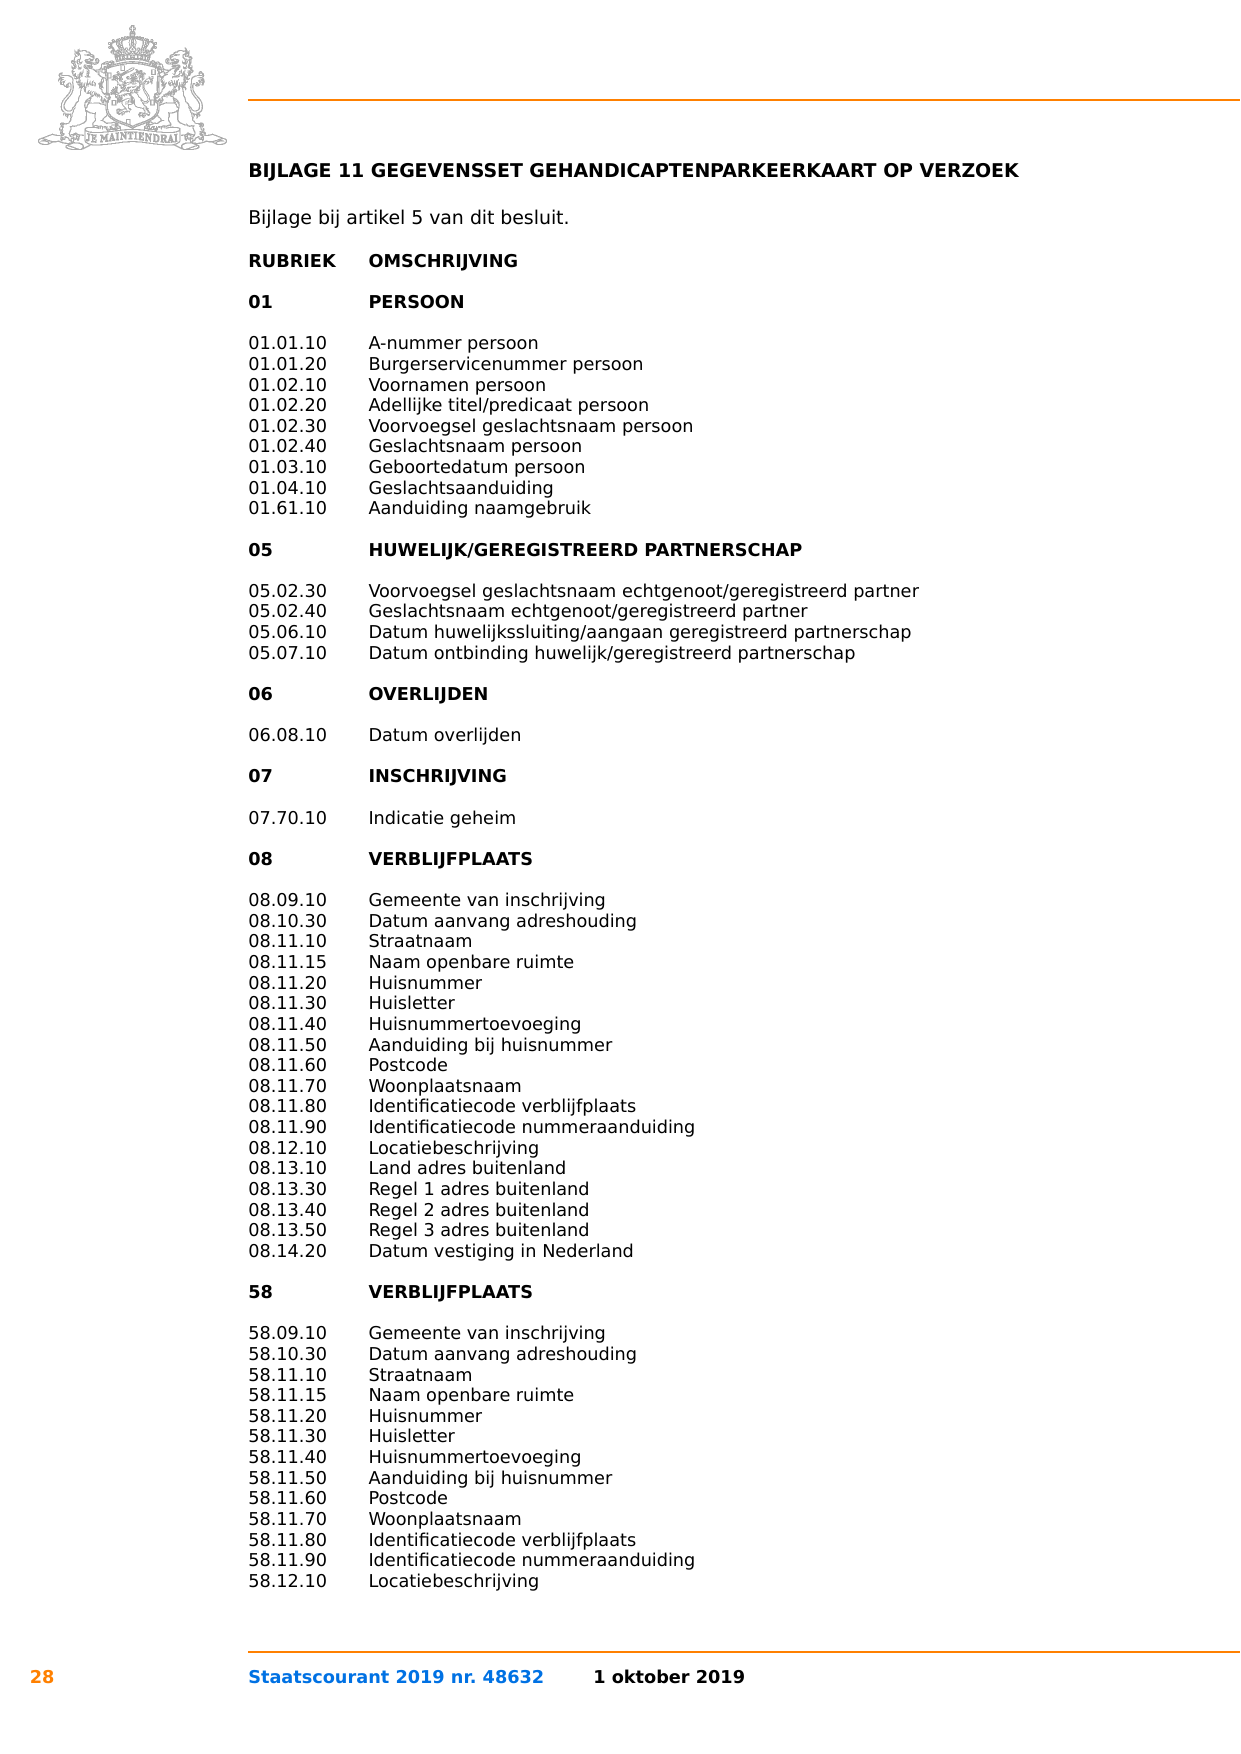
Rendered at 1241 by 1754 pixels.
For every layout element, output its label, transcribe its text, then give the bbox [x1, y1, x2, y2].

table_cell Locatiebeschrijving [363, 1138, 1163, 1158]
table_cell Woonplaatsnaam [363, 1509, 1163, 1529]
table_cell 58.11.60 [248, 1488, 362, 1509]
table_cell 08.14.20 [248, 1241, 362, 1261]
table_cell Locatiebeschrijving [363, 1571, 1163, 1591]
table_cell Naam openbare ruimte [363, 1385, 1163, 1406]
table_cell [363, 560, 1163, 581]
table_cell [248, 560, 362, 581]
table_cell Gemeente van inschrijving [363, 1323, 1163, 1344]
table_cell [363, 1261, 1163, 1282]
table_cell 05 [248, 540, 362, 560]
table_cell Gemeente van inschrijving [363, 890, 1163, 911]
subtitle BIJLAGE 11 GEGEVENSSET GEHANDICAPTENPARKEERKAART OP VERZOEK [248, 160, 1163, 182]
table_cell Indicatie geheim [363, 808, 1163, 828]
table_cell [363, 870, 1163, 890]
table_cell 07 [248, 766, 362, 787]
table_cell 08.11.60 [248, 1055, 362, 1076]
table_cell Voornamen persoon [363, 375, 1163, 395]
table_cell 58.11.80 [248, 1530, 362, 1550]
table_cell 07.70.10 [248, 808, 362, 828]
table_cell 08.11.40 [248, 1014, 362, 1034]
table_cell A-nummer persoon [363, 333, 1163, 354]
table_cell HUWELIJK/GEREGISTREERD PARTNERSCHAP [363, 540, 1163, 560]
table_cell 58.09.10 [248, 1323, 362, 1344]
table_cell Geslachtsaanduiding [363, 478, 1163, 498]
table_cell Huisletter [363, 993, 1163, 1014]
table_cell 08.10.30 [248, 911, 362, 931]
table_cell 58 [248, 1282, 362, 1303]
table_cell 01.02.20 [248, 395, 362, 416]
table_header RUBRIEK [248, 251, 362, 271]
table_cell Huisnummer [363, 973, 1163, 993]
table_cell Aanduiding bij huisnummer [363, 1468, 1163, 1488]
table_cell [248, 519, 362, 539]
table_cell Huisnummertoevoeging [363, 1447, 1163, 1468]
table_cell Datum overlijden [363, 725, 1163, 746]
table_cell 08.13.40 [248, 1200, 362, 1220]
table_cell 08.13.50 [248, 1220, 362, 1241]
table_cell 01.04.10 [248, 478, 362, 498]
table_cell 58.11.15 [248, 1385, 362, 1406]
table_cell 01.03.10 [248, 457, 362, 478]
table_cell Geslachtsnaam echtgenoot/geregistreerd partner [363, 601, 1163, 622]
table_cell [248, 1261, 362, 1282]
table_cell [248, 313, 362, 333]
table_cell 06 [248, 684, 362, 704]
table_cell 58.11.90 [248, 1550, 362, 1571]
table_cell Huisletter [363, 1426, 1163, 1447]
table_cell [363, 746, 1163, 766]
table_cell Identificatiecode verblijfplaats [363, 1530, 1163, 1550]
table_cell Adellijke titel/predicaat persoon [363, 395, 1163, 416]
table_cell 58.11.10 [248, 1365, 362, 1385]
table_cell Huisnummertoevoeging [363, 1014, 1163, 1034]
table_cell 05.07.10 [248, 643, 362, 663]
table_cell 08.11.10 [248, 931, 362, 952]
table_cell 01.02.30 [248, 416, 362, 436]
table_cell 01.02.40 [248, 436, 362, 457]
table_cell 08.13.10 [248, 1158, 362, 1179]
table_cell Datum vestiging in Nederland [363, 1241, 1163, 1261]
table_cell 05.06.10 [248, 622, 362, 643]
table_cell 58.11.70 [248, 1509, 362, 1529]
table_cell 58.10.30 [248, 1344, 362, 1364]
table_cell [363, 313, 1163, 333]
table_cell Identificatiecode nummeraanduiding [363, 1117, 1163, 1138]
table_cell 08.11.90 [248, 1117, 362, 1138]
table_cell 01.01.10 [248, 333, 362, 354]
table_cell [363, 271, 1163, 292]
text Bijlage bij artikel 5 van dit besluit. [248, 207, 1163, 229]
table_cell Burgerservicenummer persoon [363, 354, 1163, 374]
table_header OMSCHRIJVING [363, 251, 1163, 271]
table_cell 58.12.10 [248, 1571, 362, 1591]
table_cell 01.02.10 [248, 375, 362, 395]
table_cell 58.11.50 [248, 1468, 362, 1488]
table_cell [248, 705, 362, 725]
table_cell VERBLIJFPLAATS [363, 1282, 1163, 1303]
table_cell Geboortedatum persoon [363, 457, 1163, 478]
table_cell Naam openbare ruimte [363, 952, 1163, 973]
table_cell 08 [248, 849, 362, 869]
table_cell INSCHRIJVING [363, 766, 1163, 787]
table_cell Land adres buitenland [363, 1158, 1163, 1179]
table_cell 05.02.40 [248, 601, 362, 622]
table_cell Regel 2 adres buitenland [363, 1200, 1163, 1220]
table_cell [248, 663, 362, 684]
table_cell [248, 870, 362, 890]
table_cell Datum aanvang adreshouding [363, 1344, 1163, 1364]
table_cell 08.11.70 [248, 1076, 362, 1096]
table_cell [248, 746, 362, 766]
table_cell Identificatiecode verblijfplaats [363, 1096, 1163, 1117]
table_cell Datum ontbinding huwelijk/geregistreerd partnerschap [363, 643, 1163, 663]
table_cell [363, 705, 1163, 725]
table_cell Aanduiding naamgebruik [363, 498, 1163, 519]
table_cell [363, 663, 1163, 684]
table_cell 08.11.80 [248, 1096, 362, 1117]
table_cell 58.11.40 [248, 1447, 362, 1468]
table_cell [363, 1303, 1163, 1323]
table_cell 01 [248, 292, 362, 313]
table_cell Identificatiecode nummeraanduiding [363, 1550, 1163, 1571]
table_cell 58.11.20 [248, 1406, 362, 1426]
picture [38, 25, 227, 150]
table_cell Voorvoegsel geslachtsnaam echtgenoot/geregistreerd partner [363, 581, 1163, 601]
table_cell Aanduiding bij huisnummer [363, 1035, 1163, 1055]
table_cell Postcode [363, 1488, 1163, 1509]
table_cell 06.08.10 [248, 725, 362, 746]
table_cell 08.09.10 [248, 890, 362, 911]
table_cell [248, 1303, 362, 1323]
table_cell Postcode [363, 1055, 1163, 1076]
table_cell 08.11.50 [248, 1035, 362, 1055]
table_cell [248, 271, 362, 292]
table_cell VERBLIJFPLAATS [363, 849, 1163, 869]
table_cell [248, 787, 362, 808]
table_cell PERSOON [363, 292, 1163, 313]
table_cell [248, 828, 362, 849]
table_cell 01.61.10 [248, 498, 362, 519]
table_cell Huisnummer [363, 1406, 1163, 1426]
table_cell 05.02.30 [248, 581, 362, 601]
table_cell [363, 519, 1163, 539]
table_cell Regel 1 adres buitenland [363, 1179, 1163, 1199]
table_cell 58.11.30 [248, 1426, 362, 1447]
table_cell Datum aanvang adreshouding [363, 911, 1163, 931]
table_cell 08.11.15 [248, 952, 362, 973]
table_cell 08.11.30 [248, 993, 362, 1014]
table_cell OVERLIJDEN [363, 684, 1163, 704]
table_cell Straatnaam [363, 931, 1163, 952]
table_cell Datum huwelijkssluiting/aangaan geregistreerd partnerschap [363, 622, 1163, 643]
table_cell 01.01.20 [248, 354, 362, 374]
table_cell [363, 787, 1163, 808]
table_cell [363, 828, 1163, 849]
table_cell Regel 3 adres buitenland [363, 1220, 1163, 1241]
table_cell 08.11.20 [248, 973, 362, 993]
table_cell Geslachtsnaam persoon [363, 436, 1163, 457]
table_cell Voorvoegsel geslachtsnaam persoon [363, 416, 1163, 436]
table_cell Woonplaatsnaam [363, 1076, 1163, 1096]
table_cell 08.13.30 [248, 1179, 362, 1199]
table_cell Straatnaam [363, 1365, 1163, 1385]
table_cell 08.12.10 [248, 1138, 362, 1158]
